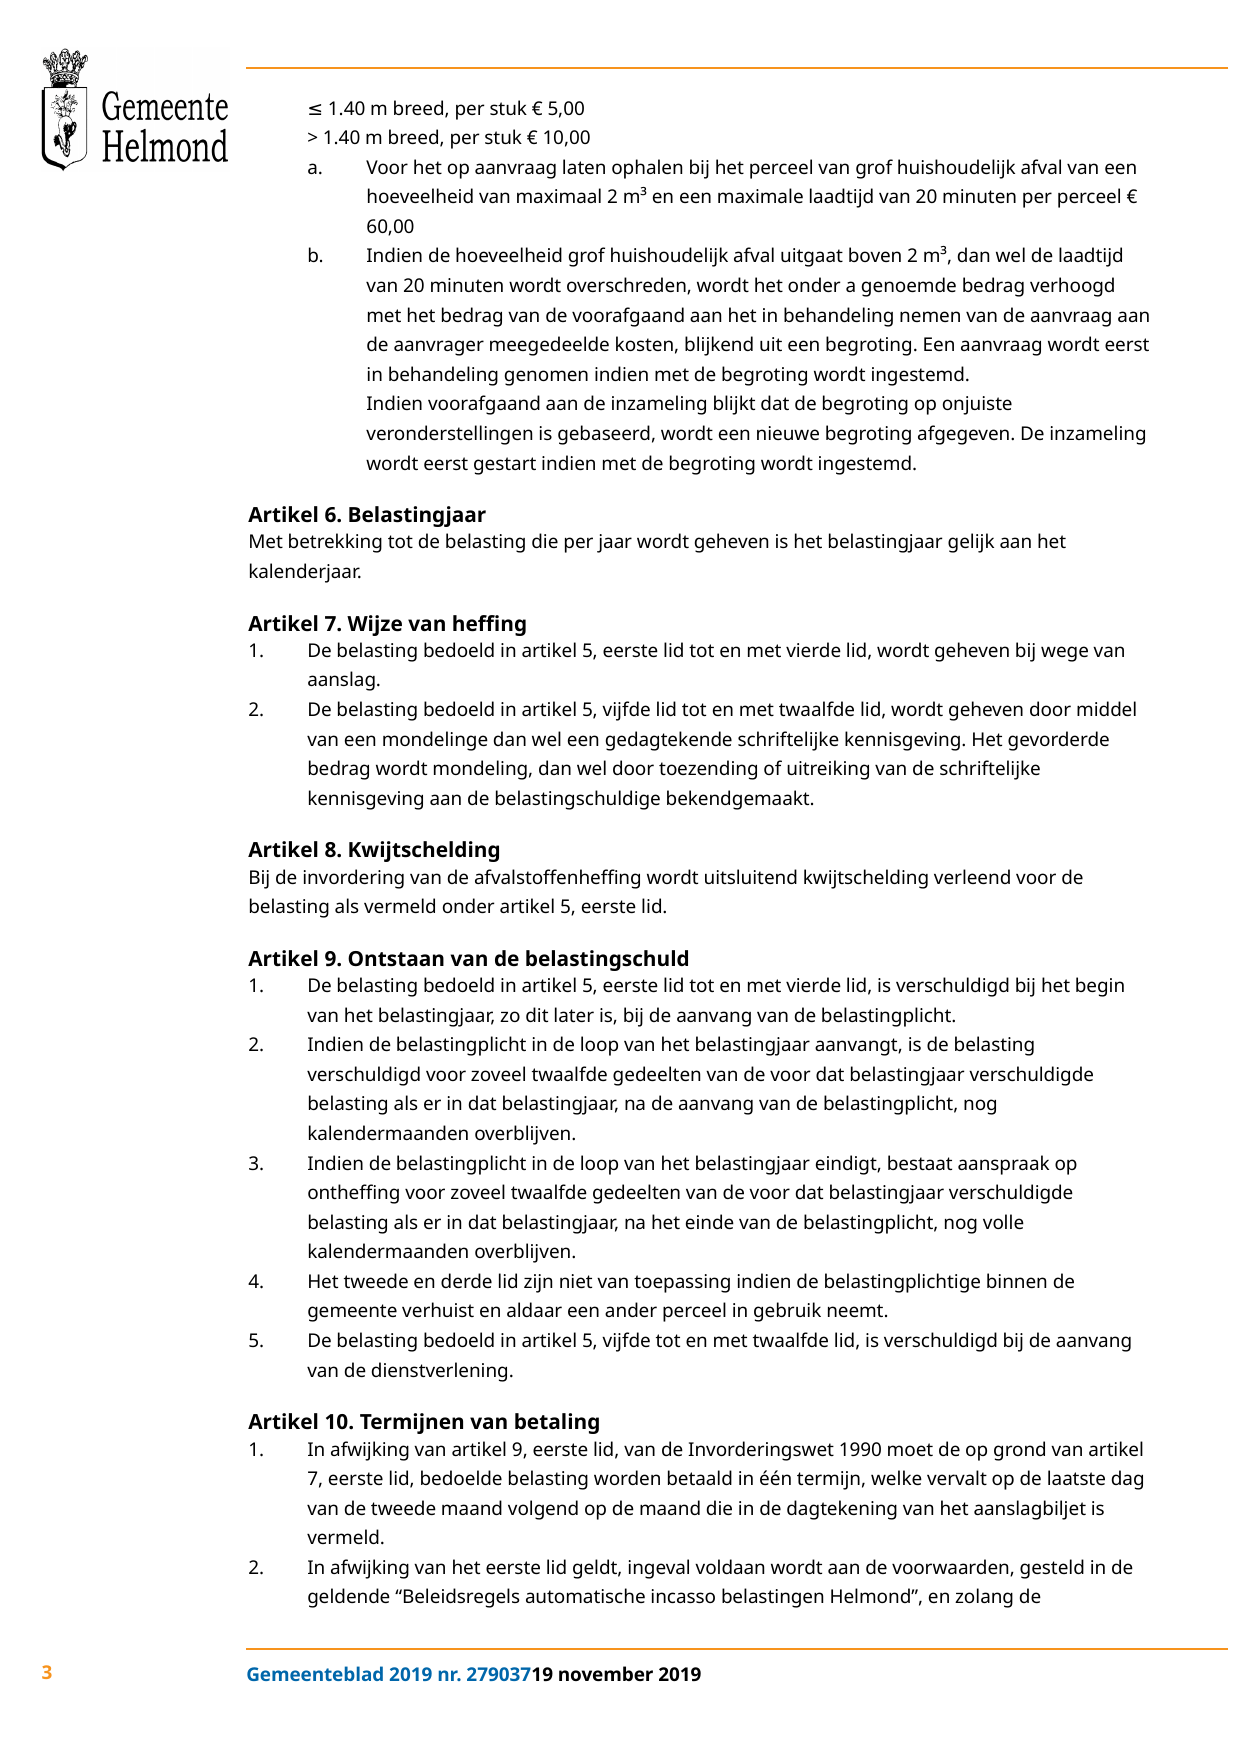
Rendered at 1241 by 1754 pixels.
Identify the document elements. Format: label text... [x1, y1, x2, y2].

text Artikel 9. Ontstaan van de belastingschuld [248, 944, 1152, 972]
picture [41, 47, 231, 172]
list De belasting bedoeld in artikel 5, vijfde tot en met twaalfde lid, is verschuldigd bij de aanvang van de dienstverlening. [248, 1327, 1152, 1383]
text Bij de invordering van de afvalstoffenheffing wordt uitsluitend kwijtschelding verleend voor de belasting als vermeld onder artikel 5, eerste lid. [248, 864, 1152, 919]
list Indien voorafgaand aan de inzameling blijkt dat de begroting op onjuiste veronderstellingen is gebaseerd, wordt een nieuwe begroting afgegeven. De inzameling wordt eerst gestart indien met de begroting wordt ingestemd. [307, 391, 1152, 476]
list ≤ 1.40 m breed, per stuk € 5,00 [248, 95, 1152, 121]
list In afwijking van het eerste lid geldt, ingeval voldaan wordt aan de voorwaarden, gesteld in de geldende “Beleidsregels automatische incasso belastingen Helmond”, en zolang de [248, 1554, 1152, 1609]
list De belasting bedoeld in artikel 5, vijfde lid tot en met twaalfde lid, wordt geheven door middel van een mondelinge dan wel een gedagtekende schriftelijke kennisgeving. Het gevorderde bedrag wordt mondeling, dan wel door toezending of uitreiking van de schriftelijke kennisgeving aan de belastingschuldige bekendgemaakt. [248, 696, 1152, 811]
list Indien de belastingplicht in de loop van het belastingjaar eindigt, bestaat aanspraak op ontheffing voor zoveel twaalfde gedeelten van de voor dat belastingjaar verschuldigde belasting als er in dat belastingjaar, na het einde van de belastingplicht, nog volle kalendermaanden overblijven. [248, 1150, 1152, 1264]
list Indien de belastingplicht in de loop van het belastingjaar aanvangt, is de belasting verschuldigd voor zoveel twaalfde gedeelten van de voor dat belastingjaar verschuldigde belasting als er in dat belastingjaar, na de aanvang van de belastingplicht, nog kalendermaanden overblijven. [248, 1031, 1152, 1146]
text Artikel 7. Wijze van heffing [248, 609, 1152, 637]
list Het tweede en derde lid zijn niet van toepassing indien de belastingplichtige binnen de gemeente verhuist en aldaar een ander perceel in gebruik neemt. [248, 1268, 1152, 1323]
text Met betrekking tot de belasting die per jaar wordt geheven is het belastingjaar gelijk aan het kalenderjaar. [248, 529, 1152, 584]
list De belasting bedoeld in artikel 5, eerste lid tot en met vierde lid, wordt geheven bij wege van aanslag. [248, 637, 1152, 692]
text Artikel 6. Belastingjaar [248, 500, 1152, 529]
list > 1.40 m breed, per stuk € 10,00 [248, 124, 1152, 150]
list Indien de hoeveelheid grof huishoudelijk afval uitgaat boven 2 m³, dan wel de laadtijd van 20 minuten wordt overschreden, wordt het onder a genoemde bedrag verhoogd met het bedrag van de voorafgaand aan het in behandeling nemen van de aanvraag aan de aanvrager meegedeelde kosten, blijkend uit een begroting. Een aanvraag wordt eerst in behandeling genomen indien met de begroting wordt ingestemd. [307, 243, 1152, 387]
list Voor het op aanvraag laten ophalen bij het perceel van grof huishoudelijk afval van een hoeveelheid van maximaal 2 m³ en een maximale laadtijd van 20 minuten per perceel € 60,00 [307, 154, 1152, 239]
list De belasting bedoeld in artikel 5, eerste lid tot en met vierde lid, is verschuldigd bij het begin van het belastingjaar, zo dit later is, bij de aanvang van de belastingplicht. [248, 972, 1152, 1028]
list In afwijking van artikel 9, eerste lid, van de Invorderingswet 1990 moet de op grond van artikel 7, eerste lid, bedoelde belasting worden betaald in één termijn, welke vervalt op de laatste dag van de tweede maand volgend op de maand die in de dagtekening van het aanslagbiljet is vermeld. [248, 1436, 1152, 1550]
text Artikel 8. Kwijtschelding [248, 835, 1152, 864]
text Artikel 10. Termijnen van betaling [248, 1407, 1152, 1436]
